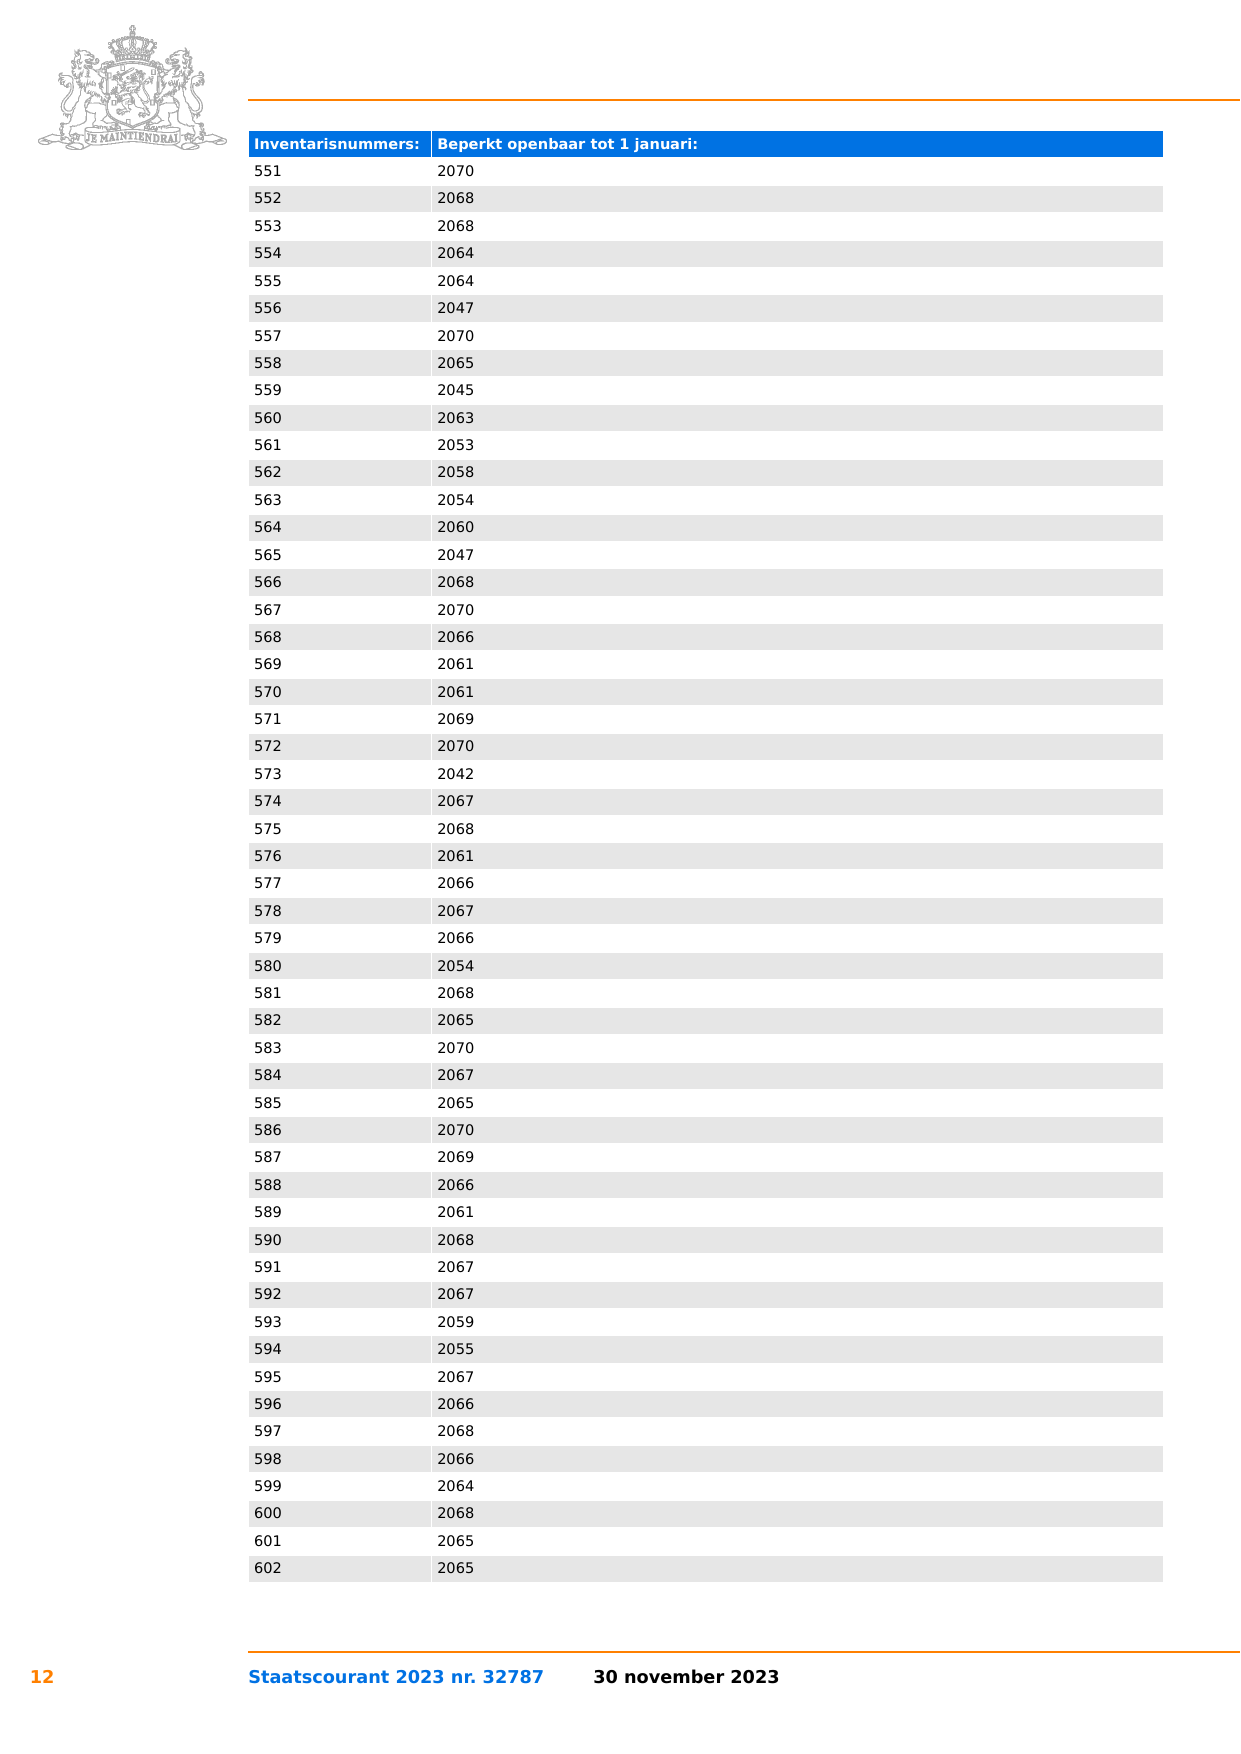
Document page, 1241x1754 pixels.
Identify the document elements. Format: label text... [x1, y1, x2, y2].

table_cell 2066 [432, 1391, 1163, 1417]
table_cell 2065 [432, 350, 1163, 376]
table_cell 584 [249, 1063, 431, 1089]
table_cell 2068 [432, 816, 1163, 842]
table_cell 556 [249, 295, 431, 322]
table_cell 575 [249, 816, 431, 842]
table_cell 587 [249, 1145, 431, 1171]
table_cell 2054 [432, 953, 1163, 979]
table_cell 572 [249, 734, 431, 760]
table_cell 592 [249, 1282, 431, 1308]
table_cell 600 [249, 1501, 431, 1527]
table_cell 2070 [432, 158, 1163, 185]
table_cell 568 [249, 624, 431, 650]
table_cell 595 [249, 1364, 431, 1390]
table_cell 580 [249, 953, 431, 979]
table_cell 557 [249, 323, 431, 349]
table_cell 583 [249, 1035, 431, 1061]
table_cell 569 [249, 651, 431, 678]
table_header Beperkt openbaar tot 1 januari: [432, 131, 1163, 157]
table_cell 2064 [432, 268, 1163, 294]
table_cell 554 [249, 241, 431, 267]
table_cell 563 [249, 487, 431, 513]
table_cell 581 [249, 980, 431, 1007]
table_cell 2070 [432, 597, 1163, 623]
table_cell 2064 [432, 1473, 1163, 1500]
table_cell 2068 [432, 1227, 1163, 1253]
table_cell 2066 [432, 1446, 1163, 1472]
table_cell 578 [249, 898, 431, 924]
table_cell 585 [249, 1090, 431, 1116]
table_cell 2059 [432, 1309, 1163, 1335]
table_cell 579 [249, 925, 431, 952]
table_cell 2067 [432, 1282, 1163, 1308]
picture [38, 25, 227, 150]
table_cell 2054 [432, 487, 1163, 513]
table_cell 2068 [432, 186, 1163, 212]
table_cell 2053 [432, 432, 1163, 459]
table_cell 560 [249, 405, 431, 431]
table_header Inventarisnummers: [249, 131, 431, 157]
table_cell 2045 [432, 378, 1163, 404]
table_cell 593 [249, 1309, 431, 1335]
table_cell 2067 [432, 1254, 1163, 1281]
table_cell 551 [249, 158, 431, 185]
table_cell 2065 [432, 1556, 1163, 1582]
table_cell 2068 [432, 1501, 1163, 1527]
table_cell 2065 [432, 1090, 1163, 1116]
table_cell 571 [249, 706, 431, 733]
table_cell 564 [249, 515, 431, 541]
table_cell 566 [249, 569, 431, 596]
table_cell 2069 [432, 706, 1163, 733]
table_cell 2042 [432, 761, 1163, 787]
table_cell 2061 [432, 1199, 1163, 1226]
table_cell 559 [249, 378, 431, 404]
table_cell 2070 [432, 323, 1163, 349]
table_cell 2061 [432, 843, 1163, 869]
table_cell 2068 [432, 569, 1163, 596]
table_cell 2055 [432, 1336, 1163, 1363]
table_cell 588 [249, 1172, 431, 1198]
table_cell 2067 [432, 898, 1163, 924]
table_cell 562 [249, 460, 431, 486]
table_cell 558 [249, 350, 431, 376]
table_cell 2064 [432, 241, 1163, 267]
table_cell 2067 [432, 1364, 1163, 1390]
table_cell 597 [249, 1419, 431, 1445]
table_cell 2060 [432, 515, 1163, 541]
table_cell 2070 [432, 1035, 1163, 1061]
table_cell 589 [249, 1199, 431, 1226]
table_cell 2066 [432, 871, 1163, 897]
table_cell 590 [249, 1227, 431, 1253]
table_cell 599 [249, 1473, 431, 1500]
table_cell 2068 [432, 213, 1163, 239]
table_cell 2068 [432, 980, 1163, 1007]
table_cell 2061 [432, 651, 1163, 678]
table_cell 577 [249, 871, 431, 897]
table_cell 591 [249, 1254, 431, 1281]
table_cell 2066 [432, 925, 1163, 952]
table_cell 2070 [432, 1117, 1163, 1143]
table_cell 594 [249, 1336, 431, 1363]
table_cell 565 [249, 542, 431, 568]
table_cell 596 [249, 1391, 431, 1417]
table_cell 2067 [432, 1063, 1163, 1089]
table_cell 601 [249, 1528, 431, 1554]
table_cell 2065 [432, 1528, 1163, 1554]
table_cell 598 [249, 1446, 431, 1472]
table_cell 602 [249, 1556, 431, 1582]
table_cell 2070 [432, 734, 1163, 760]
table_cell 2047 [432, 542, 1163, 568]
table_cell 576 [249, 843, 431, 869]
table_cell 2058 [432, 460, 1163, 486]
table_cell 2063 [432, 405, 1163, 431]
table_cell 582 [249, 1008, 431, 1034]
table_cell 2061 [432, 679, 1163, 705]
table_cell 553 [249, 213, 431, 239]
table_cell 2069 [432, 1145, 1163, 1171]
table_cell 561 [249, 432, 431, 459]
table_cell 2068 [432, 1419, 1163, 1445]
table_cell 586 [249, 1117, 431, 1143]
table_cell 2047 [432, 295, 1163, 322]
table_cell 2065 [432, 1008, 1163, 1034]
table_cell 2067 [432, 789, 1163, 815]
table_cell 567 [249, 597, 431, 623]
table_cell 570 [249, 679, 431, 705]
table_cell 555 [249, 268, 431, 294]
table_cell 2066 [432, 624, 1163, 650]
table_cell 574 [249, 789, 431, 815]
table_cell 573 [249, 761, 431, 787]
table_cell 552 [249, 186, 431, 212]
table_cell 2066 [432, 1172, 1163, 1198]
